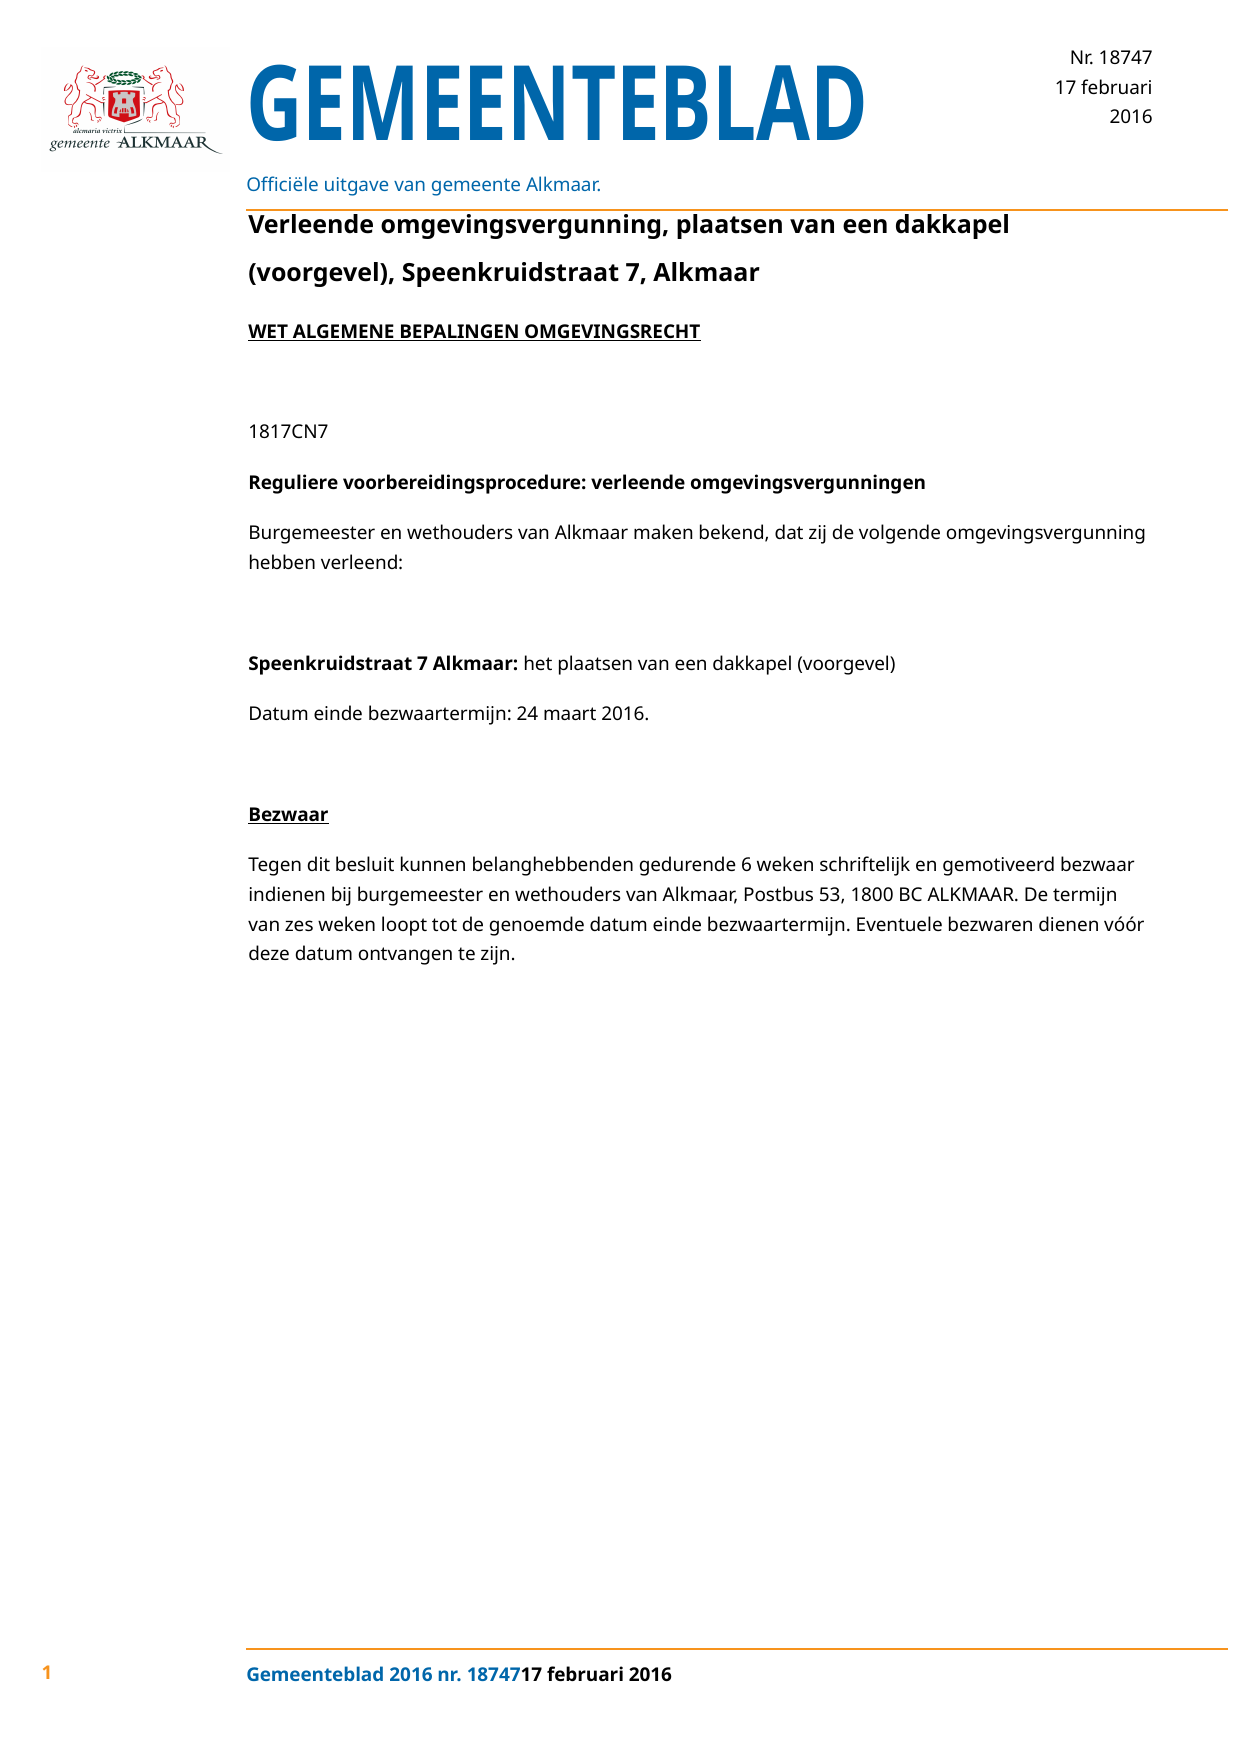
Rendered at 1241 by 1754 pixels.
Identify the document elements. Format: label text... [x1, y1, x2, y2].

text WET ALGEMENE BEPALINGEN OMGEVINGSRECHT [248, 318, 1152, 344]
text 1817CN7 [248, 419, 1152, 444]
text Tegen dit besluit kunnen belanghebbenden gedurende 6 weken schriftelijk en gemotiveerd bezwaar indienen bij burgemeester en wethouders van Alkmaar, Postbus 53, 1800 BC ALKMAAR. De termijn van zes weken loopt tot de genoemde datum einde bezwaartermijn. Eventuele bezwaren dienen vóór deze datum ontvangen te zijn. [248, 852, 1152, 966]
picture [41, 47, 231, 172]
text Bezwaar [248, 801, 1152, 827]
text Datum einde bezwaartermijn: 24 maart 2016. [248, 700, 1152, 726]
text Speenkruidstraat 7 Alkmaar: het plaatsen van een dakkapel (voorgevel) [248, 650, 1152, 676]
text Burgemeester en wethouders van Alkmaar maken bekend, dat zij de volgende omgevingsvergunning hebben verleend: [248, 519, 1152, 575]
text Reguliere voorbereidingsprocedure: verleende omgevingsvergunningen [248, 469, 1152, 495]
text Verleende omgevingsvergunning, plaatsen van een dakkapel (voorgevel), Speenkruidstraat 7, Alkmaar [248, 211, 1152, 288]
